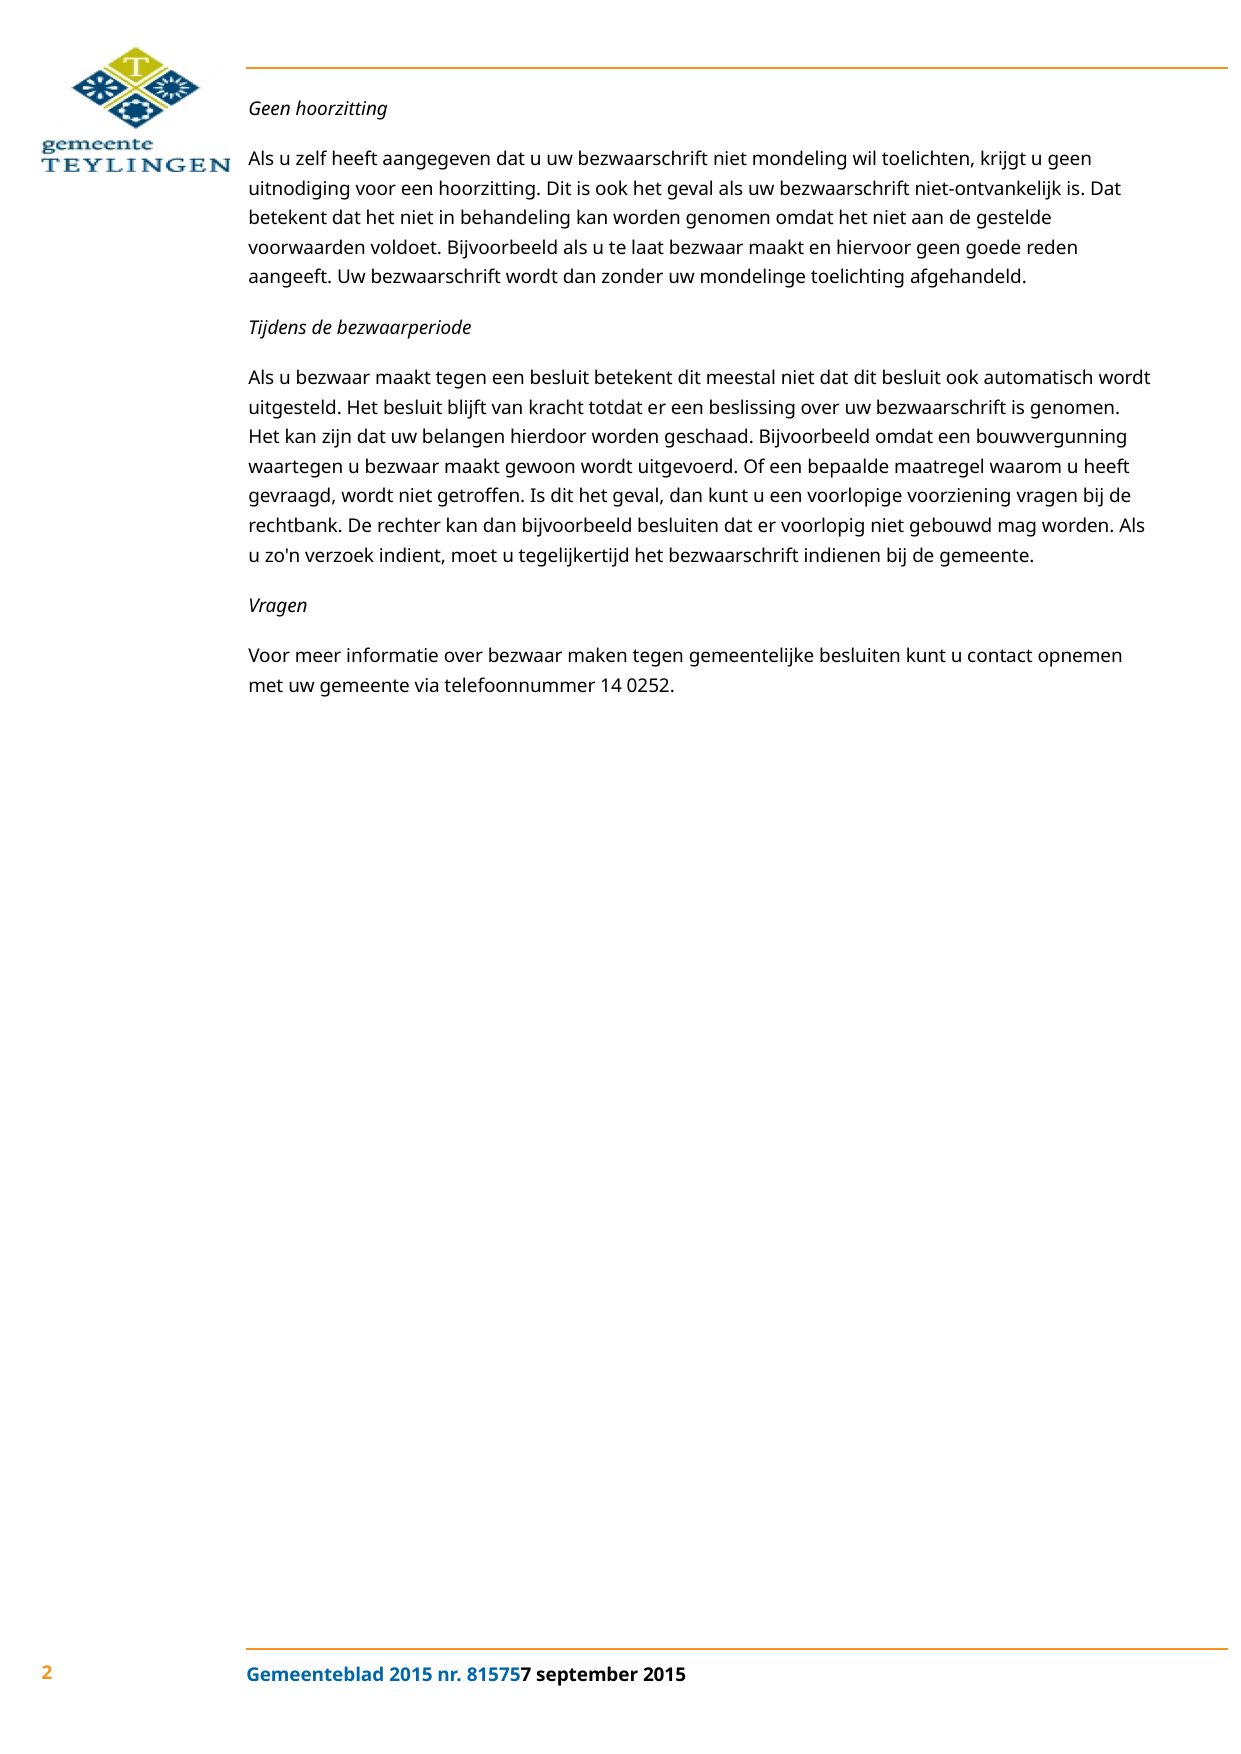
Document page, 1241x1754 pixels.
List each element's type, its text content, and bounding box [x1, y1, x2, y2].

text Als u bezwaar maakt tegen een besluit betekent dit meestal niet dat dit besluit ook automatisch wordt uitgesteld. Het besluit blijft van kracht totdat er een beslissing over uw bezwaarschrift is genomen. Het kan zijn dat uw belangen hierdoor worden geschaad. Bijvoorbeeld omdat een bouwvergunning waartegen u bezwaar maakt gewoon wordt uitgevoerd. Of een bepaalde maatregel waarom u heeft gevraagd, wordt niet getroffen. Is dit het geval, dan kunt u een voorlopige voorziening vragen bij de rechtbank. De rechter kan dan bijvoorbeeld besluiten dat er voorlopig niet gebouwd mag worden. Als u zo'n verzoek indient, moet u tegelijkertijd het bezwaarschrift indienen bij de gemeente. [248, 364, 1152, 568]
text Vragen [248, 592, 1152, 618]
text Geen hoorzitting [248, 95, 1152, 121]
text Als u zelf heeft aangegeven dat u uw bezwaarschrift niet mondeling wil toelichten, krijgt u geen uitnodiging voor een hoorzitting. Dit is ook het geval als uw bezwaarschrift niet-ontvankelijk is. Dat betekent dat het niet in behandeling kan worden genomen omdat het niet aan de gestelde voorwaarden voldoet. Bijvoorbeeld als u te laat bezwaar maakt en hiervoor geen goede reden aangeeft. Uw bezwaarschrift wordt dan zonder uw mondelinge toelichting afgehandeld. [248, 145, 1152, 289]
text Voor meer informatie over bezwaar maken tegen gemeentelijke besluiten kunt u contact opnemen met uw gemeente via telefoonnummer 14 0252. [248, 643, 1152, 698]
picture [41, 47, 231, 172]
text Tijdens de bezwaarperiode [248, 314, 1152, 340]
